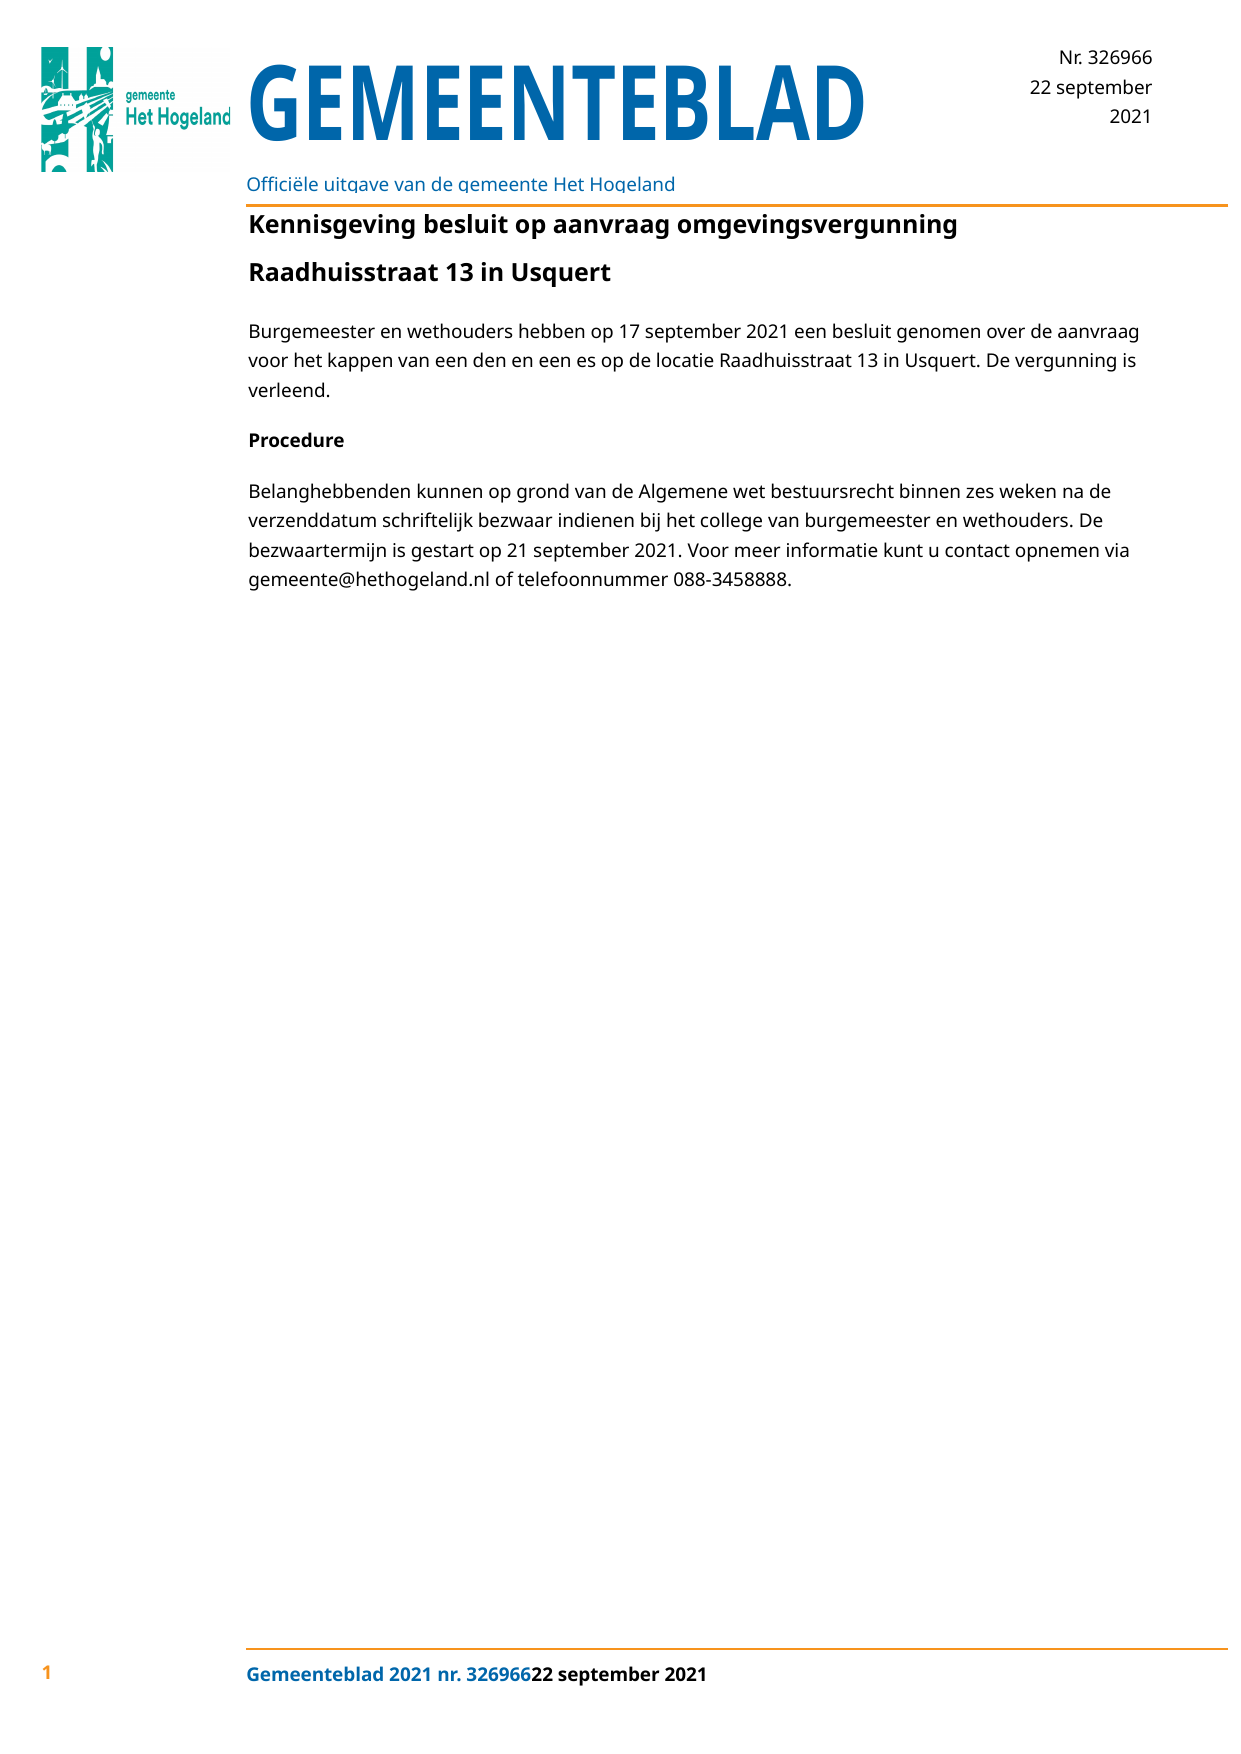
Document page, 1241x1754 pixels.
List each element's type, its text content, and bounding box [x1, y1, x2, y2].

picture [41, 47, 231, 172]
text Belanghebbenden kunnen op grond van de Algemene wet bestuursrecht binnen zes weken na de verzenddatum schriftelijk bezwaar indienen bij het college van burgemeester en wethouders. De bezwaartermijn is gestart op 21 september 2021. Voor meer informatie kunt u contact opnemen via gemeente@hethogeland.nl of telefoonnummer 088-3458888. [248, 478, 1152, 592]
text Burgemeester en wethouders hebben op 17 september 2021 een besluit genomen over de aanvraag voor het kappen van een den en een es op de locatie Raadhuisstraat 13 in Usquert. De vergunning is verleend. [248, 318, 1152, 403]
text Procedure [248, 427, 1152, 453]
text Kennisgeving besluit op aanvraag omgevingsvergunning Raadhuisstraat 13 in Usquert [248, 207, 1152, 288]
